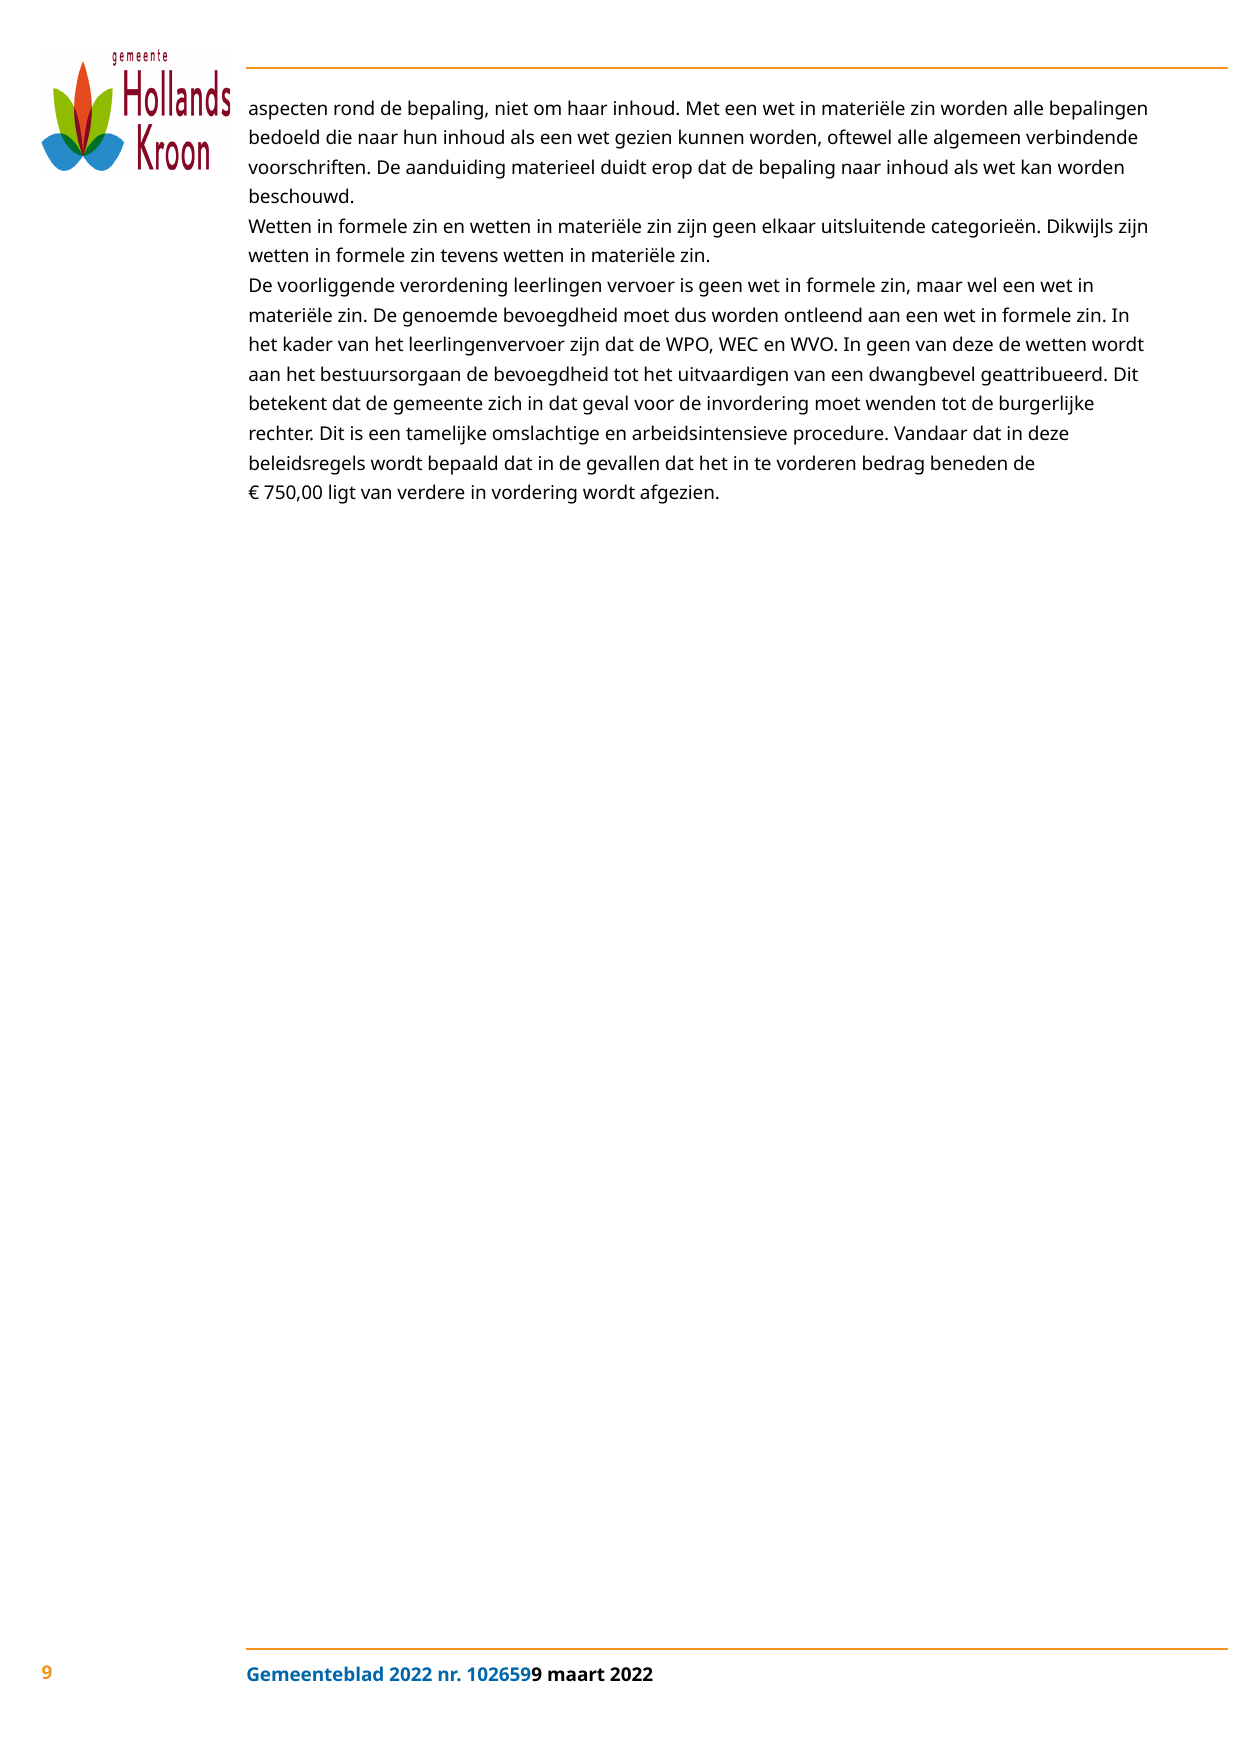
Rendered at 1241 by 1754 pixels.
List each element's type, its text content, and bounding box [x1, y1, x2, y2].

picture [41, 47, 231, 172]
text aspecten rond de bepaling, niet om haar inhoud. Met een wet in materiële zin worden alle bepalingen bedoeld die naar hun inhoud als een wet gezien kunnen worden, oftewel alle algemeen verbindende voorschriften. De aanduiding materieel duidt erop dat de bepaling naar inhoud als wet kan worden beschouwd. [248, 95, 1152, 209]
text € 750,00 ligt van verdere in vordering wordt afgezien. [248, 479, 1152, 505]
text Wetten in formele zin en wetten in materiële zin zijn geen elkaar uitsluitende categorieën. Dikwijls zijn wetten in formele zin tevens wetten in materiële zin. [248, 213, 1152, 268]
text De voorliggende verordening leerlingen vervoer is geen wet in formele zin, maar wel een wet in materiële zin. De genoemde bevoegdheid moet dus worden ontleend aan een wet in formele zin. In het kader van het leerlingenvervoer zijn dat de WPO, WEC en WVO. In geen van deze de wetten wordt aan het bestuursorgaan de bevoegdheid tot het uitvaardigen van een dwangbevel geattribueerd. Dit betekent dat de gemeente zich in dat geval voor de invordering moet wenden tot de burgerlijke rechter. Dit is een tamelijke omslachtige en arbeidsintensieve procedure. Vandaar dat in deze beleidsregels wordt bepaald dat in de gevallen dat het in te vorderen bedrag beneden de [248, 272, 1152, 476]
